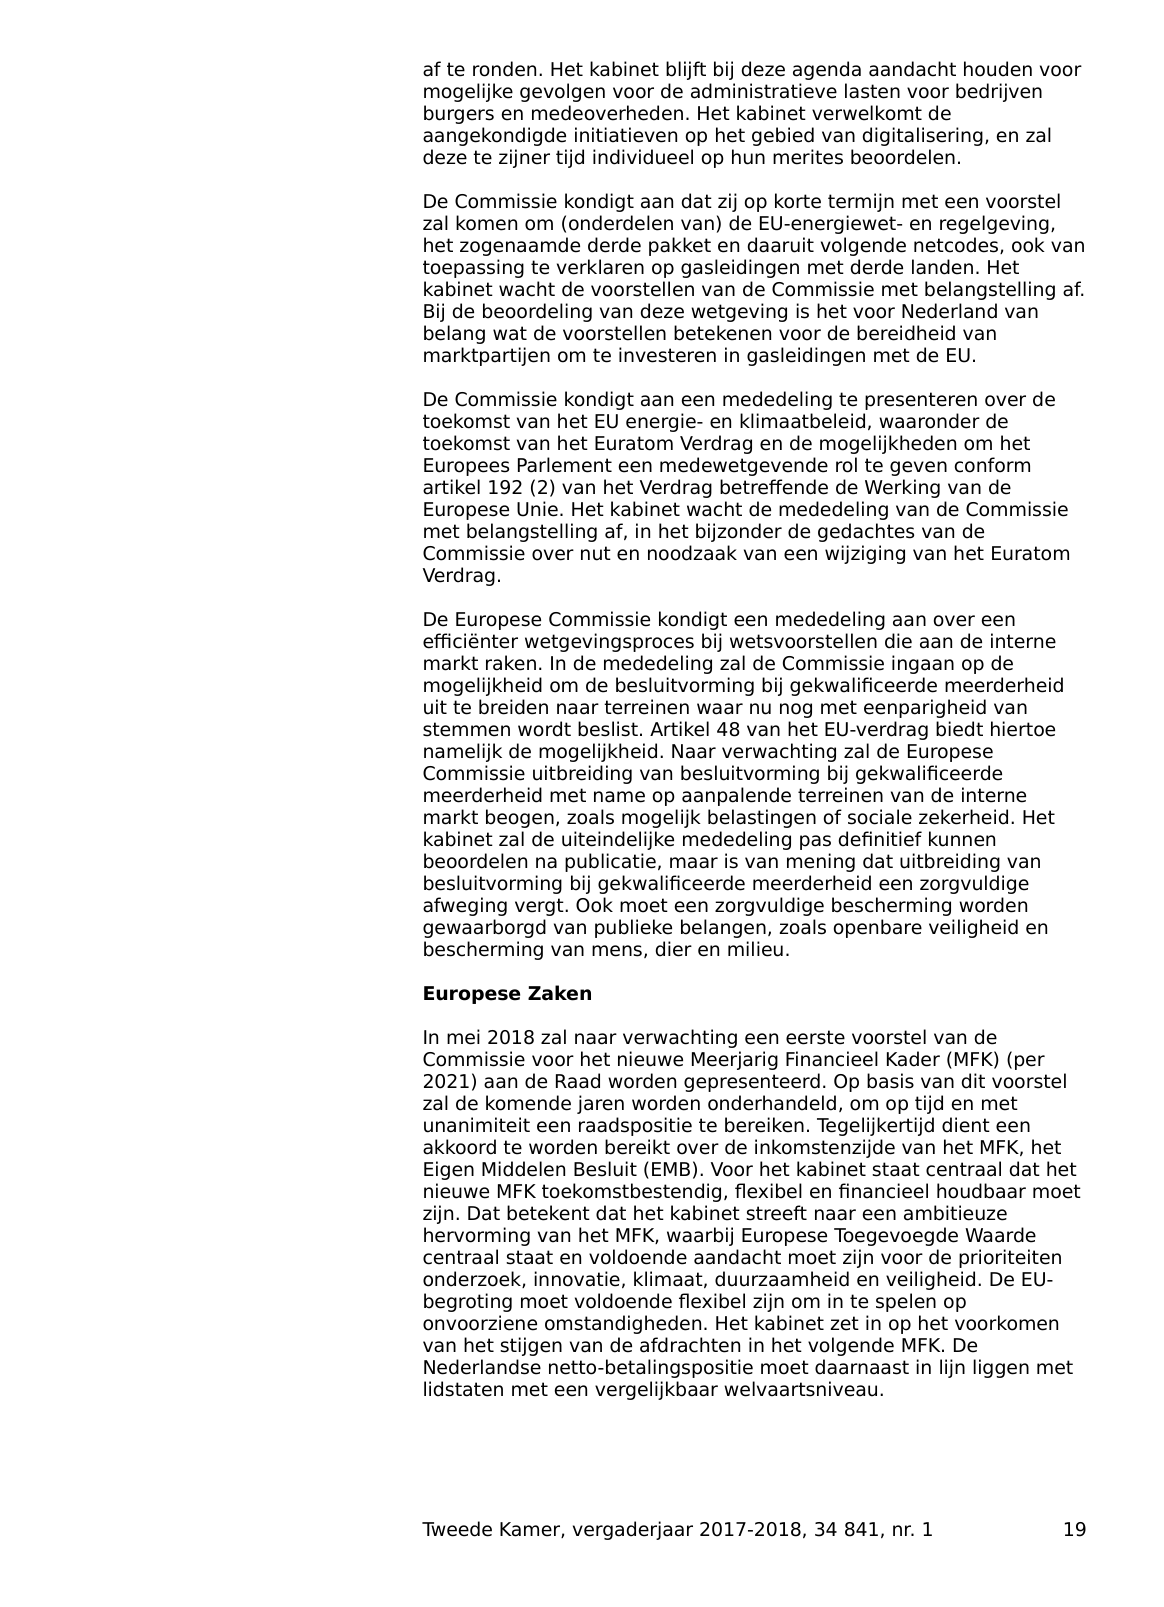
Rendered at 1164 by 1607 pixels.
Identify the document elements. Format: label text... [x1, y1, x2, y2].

subtitle Europese Zaken [422, 983, 1087, 1005]
text De Europese Commissie kondigt een mededeling aan over een efficiënter wetgevingsproces bij wetsvoorstellen die aan de interne markt raken. In de mededeling zal de Commissie ingaan op de mogelijkheid om de besluitvorming bij gekwalificeerde meerderheid uit te breiden naar terreinen waar nu nog met eenparigheid van stemmen wordt beslist. Artikel 48 van het EU-verdrag biedt hiertoe namelijk de mogelijkheid. Naar verwachting zal de Europese Commissie uitbreiding van besluitvorming bij gekwalificeerde meerderheid met name op aanpalende terreinen van de interne markt beogen, zoals mogelijk belastingen of sociale zekerheid. Het kabinet zal de uiteindelijke mededeling pas definitief kunnen beoordelen na publicatie, maar is van mening dat uitbreiding van besluitvorming bij gekwalificeerde meerderheid een zorgvuldige afweging vergt. Ook moet een zorgvuldige bescherming worden gewaarborgd van publieke belangen, zoals openbare veiligheid en bescherming van mens, dier en milieu. [422, 609, 1087, 961]
text In mei 2018 zal naar verwachting een eerste voorstel van de Commissie voor het nieuwe Meerjarig Financieel Kader (MFK) (per 2021) aan de Raad worden gepresenteerd. Op basis van dit voorstel zal de komende jaren worden onderhandeld, om op tijd en met unanimiteit een raadspositie te bereiken. Tegelijkertijd dient een akkoord te worden bereikt over de inkomstenzijde van het MFK, het Eigen Middelen Besluit (EMB). Voor het kabinet staat centraal dat het nieuwe MFK toekomstbestendig, flexibel en financieel houdbaar moet zijn. Dat betekent dat het kabinet streeft naar een ambitieuze hervorming van het MFK, waarbij Europese Toegevoegde Waarde centraal staat en voldoende aandacht moet zijn voor de prioriteiten onderzoek, innovatie, klimaat, duurzaamheid en veiligheid. De EU-begroting moet voldoende flexibel zijn om in te spelen op onvoorziene omstandigheden. Het kabinet zet in op het voorkomen van het stijgen van de afdrachten in het volgende MFK. De Nederlandse netto-betalingspositie moet daarnaast in lijn liggen met lidstaten met een vergelijkbaar welvaartsniveau. [422, 1027, 1087, 1401]
text De Commissie kondigt aan een mededeling te presenteren over de toekomst van het EU energie- en klimaatbeleid, waaronder de toekomst van het Euratom Verdrag en de mogelijkheden om het Europees Parlement een medewetgevende rol te geven conform artikel 192 (2) van het Verdrag betreffende de Werking van de Europese Unie. Het kabinet wacht de mededeling van de Commissie met belangstelling af, in het bijzonder de gedachtes van de Commissie over nut en noodzaak van een wijziging van het Euratom Verdrag. [422, 389, 1087, 587]
text af te ronden. Het kabinet blijft bij deze agenda aandacht houden voor mogelijke gevolgen voor de administratieve lasten voor bedrijven burgers en medeoverheden. Het kabinet verwelkomt de aangekondigde initiatieven op het gebied van digitalisering, en zal deze te zijner tijd individueel op hun merites beoordelen. [422, 59, 1087, 169]
text De Commissie kondigt aan dat zij op korte termijn met een voorstel zal komen om (onderdelen van) de EU-energiewet- en regelgeving, het zogenaamde derde pakket en daaruit volgende netcodes, ook van toepassing te verklaren op gasleidingen met derde landen. Het kabinet wacht de voorstellen van de Commissie met belangstelling af. Bij de beoordeling van deze wetgeving is het voor Nederland van belang wat de voorstellen betekenen voor de bereidheid van marktpartijen om te investeren in gasleidingen met de EU. [422, 191, 1087, 367]
